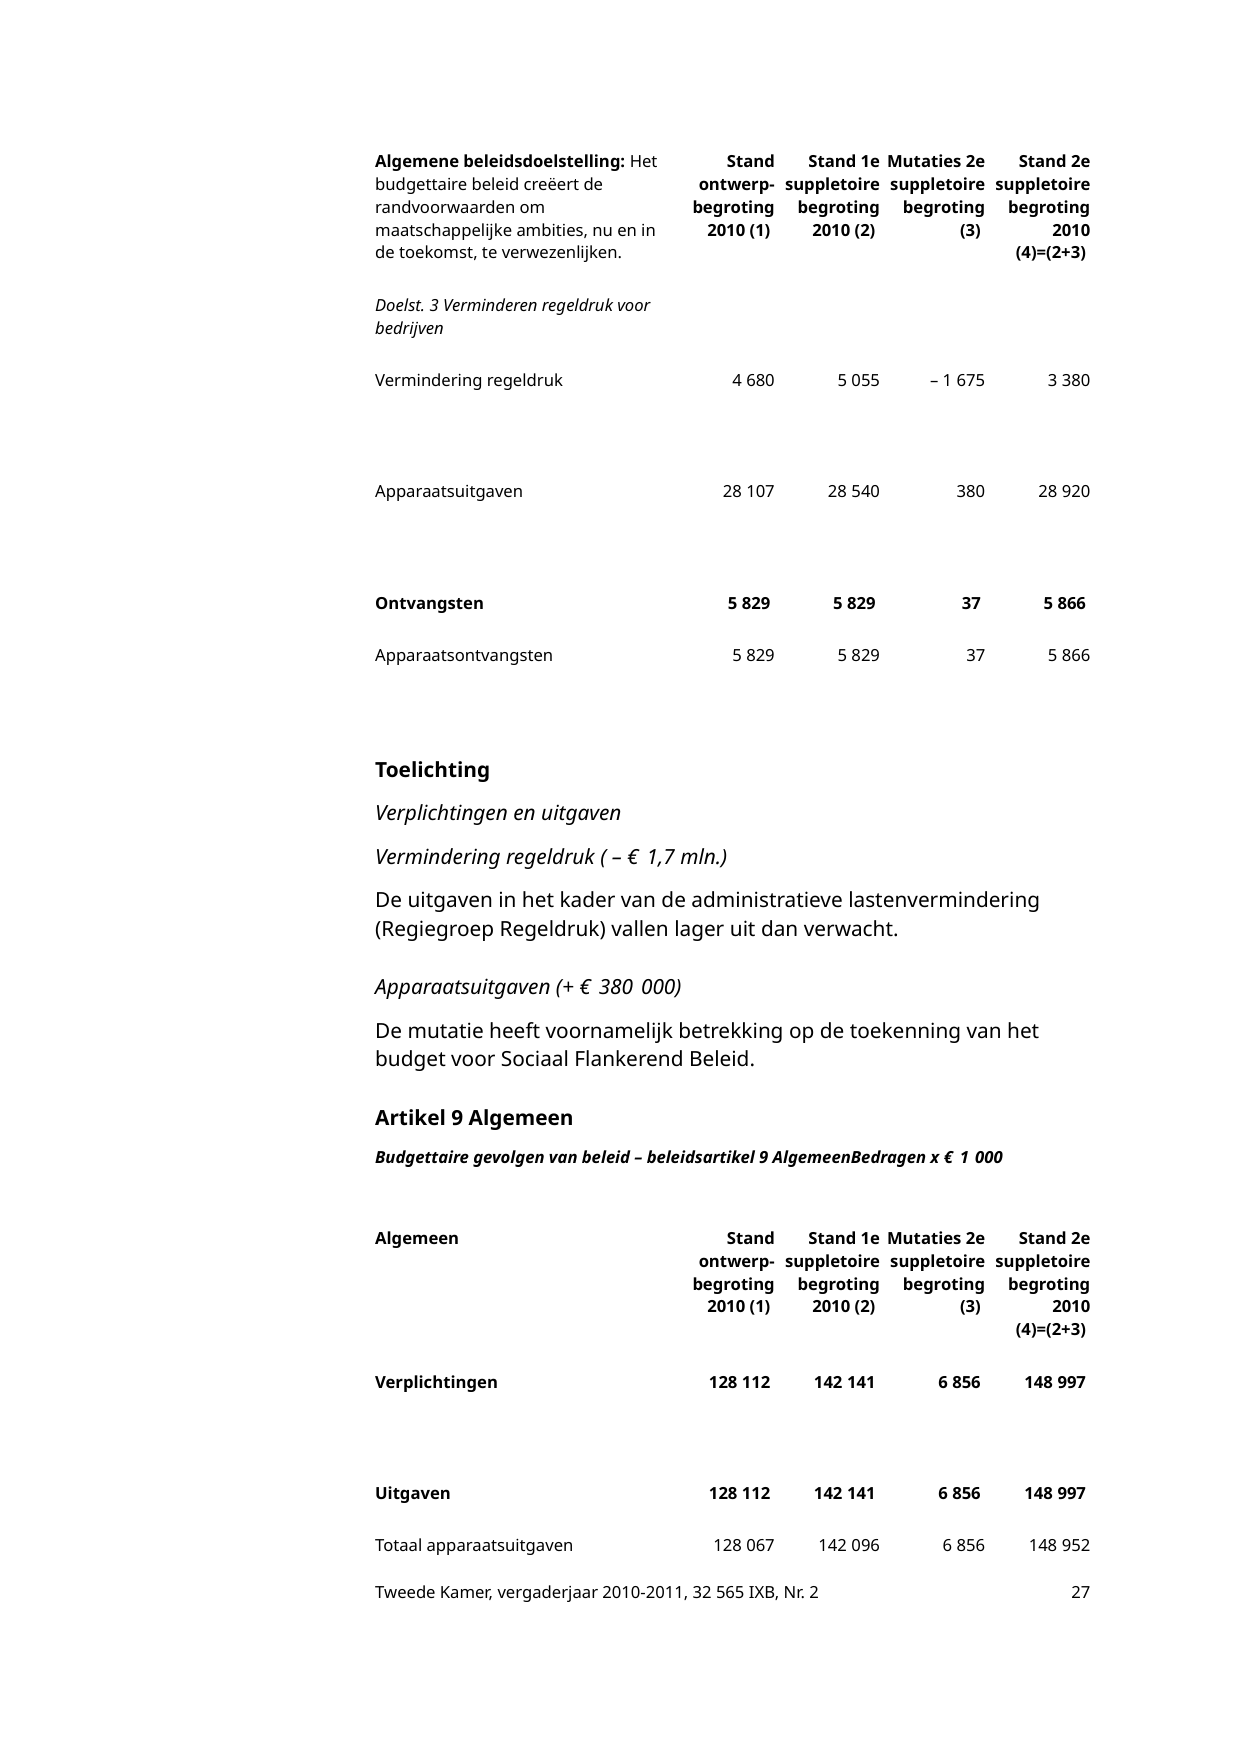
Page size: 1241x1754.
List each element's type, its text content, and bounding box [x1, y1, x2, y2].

table_header Stand 1e suppletoire begroting 2010 (2) [775, 150, 880, 293]
table_cell 148 997 [985, 1481, 1090, 1534]
table_cell 28 920 [985, 480, 1090, 533]
table_cell 5 829 [669, 644, 774, 697]
table_cell 128 112 [669, 1481, 774, 1534]
table_cell 28 107 [669, 480, 774, 533]
table_cell [375, 1423, 669, 1481]
text De mutatie heeft voornamelijk betrekking op de toekenning van het budget voor Sociaal Flankerend Beleid. [375, 1016, 1090, 1073]
table_cell Doelst. 3 Verminderen regeldruk voor bedrijven [375, 294, 669, 369]
table_cell [669, 294, 774, 369]
table_header Algemene beleidsdoelstelling: Het budgettaire beleid creëert de randvoorwaarden om maatschappelijke ambities, nu en in de toekomst, te verwezenlijken. [375, 150, 669, 293]
table_header Stand ontwerp- begroting 2010 (1) [669, 1227, 774, 1370]
table_cell Vermindering regeldruk [375, 369, 669, 422]
table_header Mutaties 2e suppletoire begroting (3) [880, 1227, 985, 1370]
table_cell [775, 422, 880, 480]
table_cell 5 866 [985, 644, 1090, 697]
table_cell [669, 422, 774, 480]
table_cell 5 829 [775, 644, 880, 697]
table_cell [880, 1423, 985, 1481]
table_cell 380 [880, 480, 985, 533]
text De uitgaven in het kader van de administratieve lastenvermindering (Regiegroep Regeldruk) vallen lager uit dan verwacht. [375, 885, 1090, 942]
table_cell Apparaatsuitgaven [375, 480, 669, 533]
table_cell [375, 533, 669, 591]
table_cell Apparaatsontvangsten [375, 644, 669, 697]
table_cell 148 952 [985, 1534, 1090, 1557]
table_cell 5 055 [775, 369, 880, 422]
table_cell – 1 675 [880, 369, 985, 422]
table_cell Totaal apparaatsuitgaven [375, 1534, 669, 1557]
table_cell Ontvangsten [375, 591, 669, 644]
table_cell [669, 533, 774, 591]
table_cell 4 680 [669, 369, 774, 422]
table_header Stand 1e suppletoire begroting 2010 (2) [775, 1227, 880, 1370]
table_cell 3 380 [985, 369, 1090, 422]
table_cell [985, 422, 1090, 480]
text Artikel 9 Algemeen [375, 1103, 1090, 1131]
table_cell 5 866 [985, 591, 1090, 644]
text Apparaatsuitgaven (+ € 380 000) [375, 972, 1090, 1001]
table_cell [985, 294, 1090, 369]
table_cell [985, 1423, 1090, 1481]
table_header Stand 2e suppletoire begroting 2010 (4)=(2+3) [985, 1227, 1090, 1370]
table_cell Verplichtingen [375, 1370, 669, 1423]
table_cell [775, 533, 880, 591]
table_header Stand 2e suppletoire begroting 2010 (4)=(2+3) [985, 150, 1090, 293]
text Budgettaire gevolgen van beleid – beleidsartikel 9 AlgemeenBedragen x € 1 000 [375, 1146, 1090, 1169]
text Toelichting [375, 755, 1090, 783]
text Vermindering regeldruk ( – € 1,7 mln.) [375, 842, 1090, 870]
table_cell 37 [880, 591, 985, 644]
table_header Algemeen [375, 1227, 669, 1370]
text Verplichtingen en uitgaven [375, 798, 1090, 827]
table_cell [669, 1423, 774, 1481]
table_cell 128 067 [669, 1534, 774, 1557]
table_header Mutaties 2e suppletoire begroting (3) [880, 150, 985, 293]
table_cell 148 997 [985, 1370, 1090, 1423]
table_cell [985, 533, 1090, 591]
table_cell 128 112 [669, 1370, 774, 1423]
table_cell [375, 422, 669, 480]
table_cell 142 096 [775, 1534, 880, 1557]
table_cell 142 141 [775, 1481, 880, 1534]
table_cell [775, 1423, 880, 1481]
table_cell 6 856 [880, 1481, 985, 1534]
table_cell 6 856 [880, 1370, 985, 1423]
table_cell 6 856 [880, 1534, 985, 1557]
table_cell [775, 294, 880, 369]
table_cell [880, 422, 985, 480]
table_cell 5 829 [775, 591, 880, 644]
table_cell [880, 294, 985, 369]
table_cell 5 829 [669, 591, 774, 644]
table_cell 28 540 [775, 480, 880, 533]
table_cell [880, 533, 985, 591]
table_cell Uitgaven [375, 1481, 669, 1534]
table_header Stand ontwerp- begroting 2010 (1) [669, 150, 774, 293]
table_cell 142 141 [775, 1370, 880, 1423]
table_cell 37 [880, 644, 985, 697]
